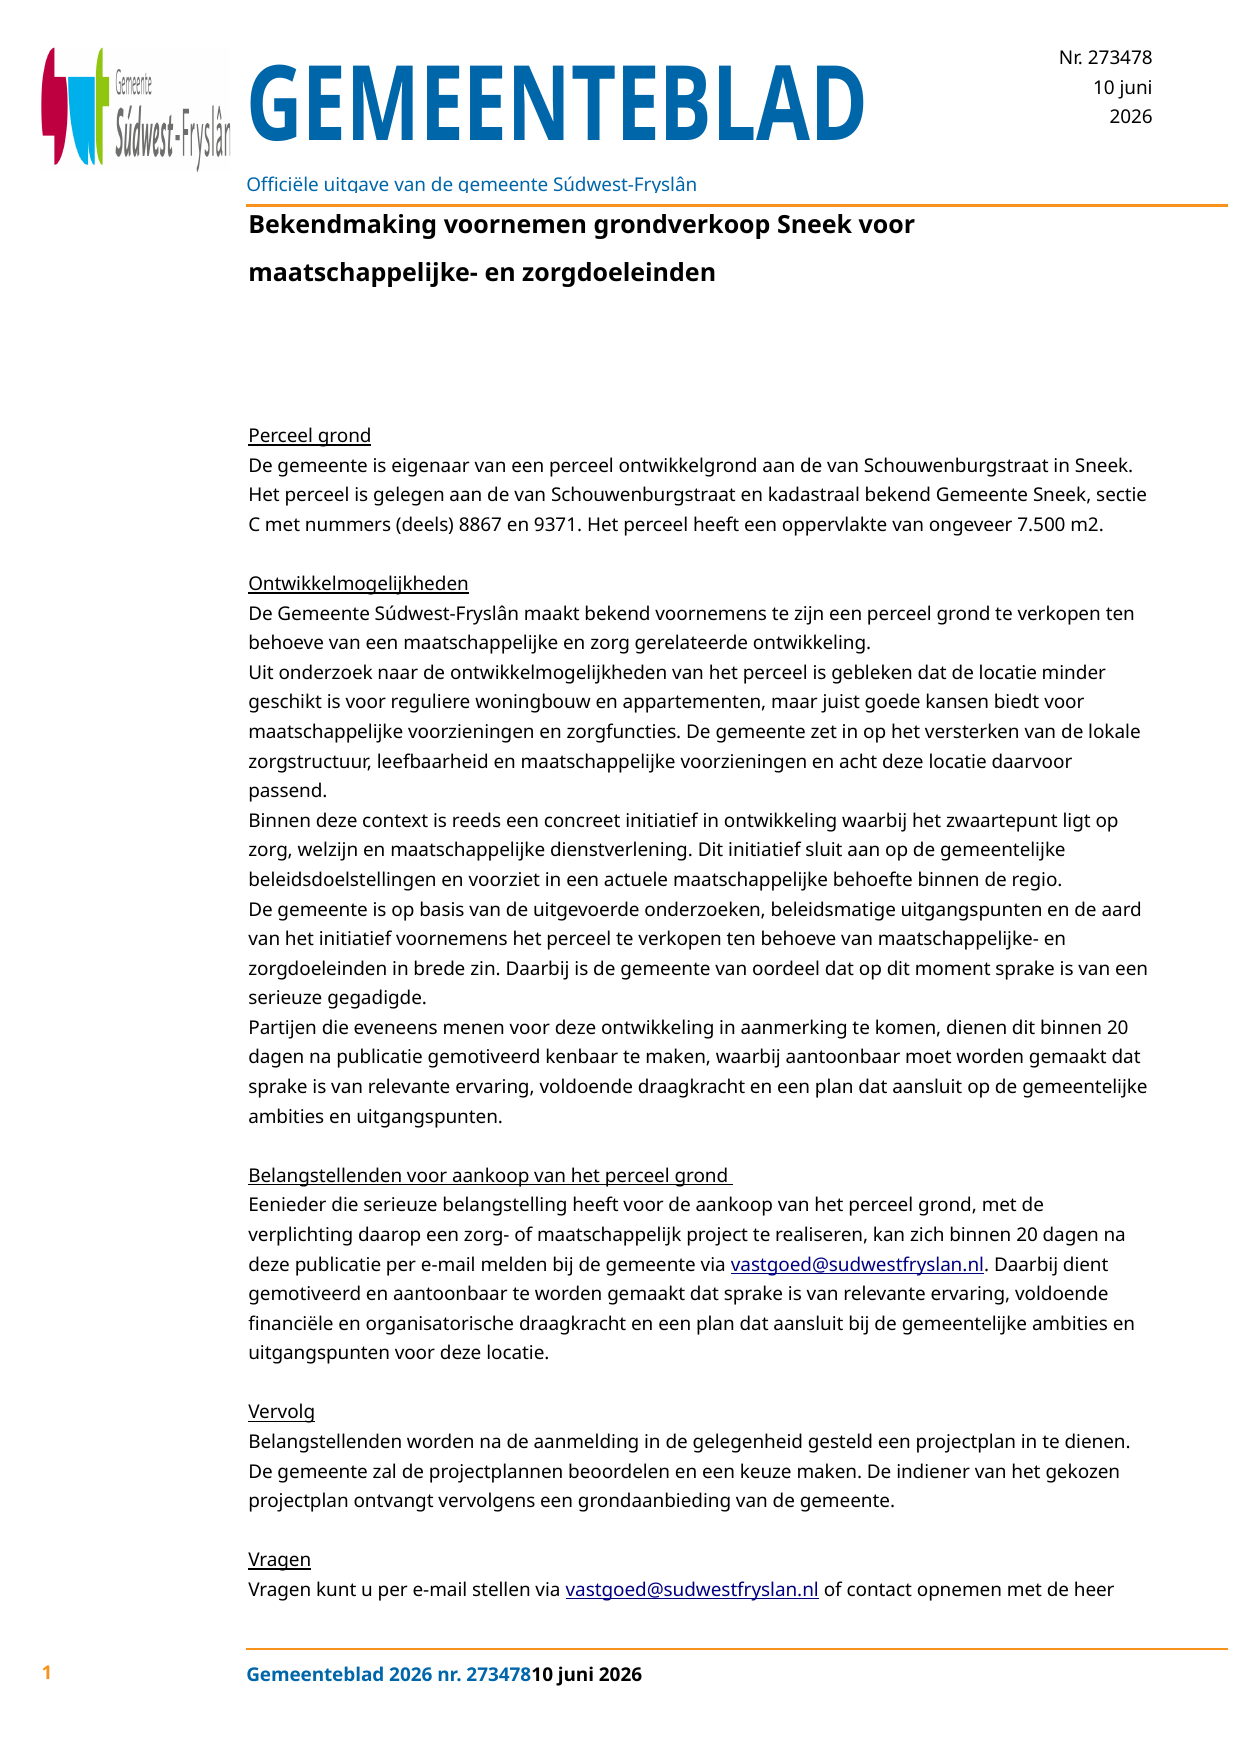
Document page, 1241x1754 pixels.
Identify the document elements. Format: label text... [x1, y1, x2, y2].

text Belangstellenden worden na de aanmelding in de gelegenheid gesteld een projectplan in te dienen. De gemeente zal de projectplannen beoordelen en een keuze maken. De indiener van het gekozen projectplan ontvangt vervolgens een grondaanbieding van de gemeente. [248, 1428, 1152, 1513]
text Perceel grond [248, 422, 1152, 448]
text De gemeente is eigenaar van een perceel ontwikkelgrond aan de van Schouwenburgstraat in Sneek. Het perceel is gelegen aan de van Schouwenburgstraat en kadastraal bekend Gemeente Sneek, sectie C met nummers (deels) 8867 en 9371. Het perceel heeft een oppervlakte van ongeveer 7.500 m2. [248, 452, 1152, 537]
picture [41, 47, 231, 172]
text Vervolg [248, 1399, 1152, 1424]
text Binnen deze context is reeds een concreet initiatief in ontwikkeling waarbij het zwaartepunt ligt op zorg, welzijn en maatschappelijke dienstverlening. Dit initiatief sluit aan op de gemeentelijke beleidsdoelstellingen en voorziet in een actuele maatschappelijke behoefte binnen de regio. [248, 807, 1152, 892]
text De Gemeente Súdwest-Fryslân maakt bekend voornemens te zijn een perceel grond te verkopen ten behoeve van een maatschappelijke en zorg gerelateerde ontwikkeling. [248, 600, 1152, 655]
text Partijen die eveneens menen voor deze ontwikkeling in aanmerking te komen, dienen dit binnen 20 dagen na publicatie gemotiveerd kenbaar te maken, waarbij aantoonbaar moet worden gemaakt dat sprake is van relevante ervaring, voldoende draagkracht en een plan dat aansluit op de gemeentelijke ambities en uitgangspunten. [248, 1014, 1152, 1129]
text De gemeente is op basis van de uitgevoerde onderzoeken, beleidsmatige uitgangspunten en de aard van het initiatief voornemens het perceel te verkopen ten behoeve van maatschappelijke- en zorgdoeleinden in brede zin. Daarbij is de gemeente van oordeel dat op dit moment sprake is van een serieuze gegadigde. [248, 896, 1152, 1010]
text Uit onderzoek naar de ontwikkelmogelijkheden van het perceel is gebleken dat de locatie minder geschikt is voor reguliere woningbouw en appartementen, maar juist goede kansen biedt voor maatschappelijke voorzieningen en zorgfuncties. De gemeente zet in op het versterken van de lokale zorgstructuur, leefbaarheid en maatschappelijke voorzieningen en acht deze locatie daarvoor passend. [248, 659, 1152, 803]
text Eenieder die serieuze belangstelling heeft voor de aankoop van het perceel grond, met de verplichting daarop een zorg- of maatschappelijk project te realiseren, kan zich binnen 20 dagen na deze publicatie per e-mail melden bij de gemeente via vastgoed@sudwestfryslan.nl. Daarbij dient gemotiveerd en aantoonbaar te worden gemaakt dat sprake is van relevante ervaring, voldoende financiële en organisatorische draagkracht en een plan dat aansluit bij de gemeentelijke ambities en uitgangspunten voor deze locatie. [248, 1192, 1152, 1365]
text Bekendmaking voornemen grondverkoop Sneek voor maatschappelijke- en zorgdoeleinden [248, 207, 1152, 288]
text Vragen kunt u per e-mail stellen via vastgoed@sudwestfryslan.nl of contact opnemen met de heer [248, 1576, 1152, 1602]
text Ontwikkelmogelijkheden [248, 570, 1152, 596]
text Belangstellenden voor aankoop van het perceel grond [248, 1162, 1152, 1188]
text Vragen [248, 1547, 1152, 1572]
